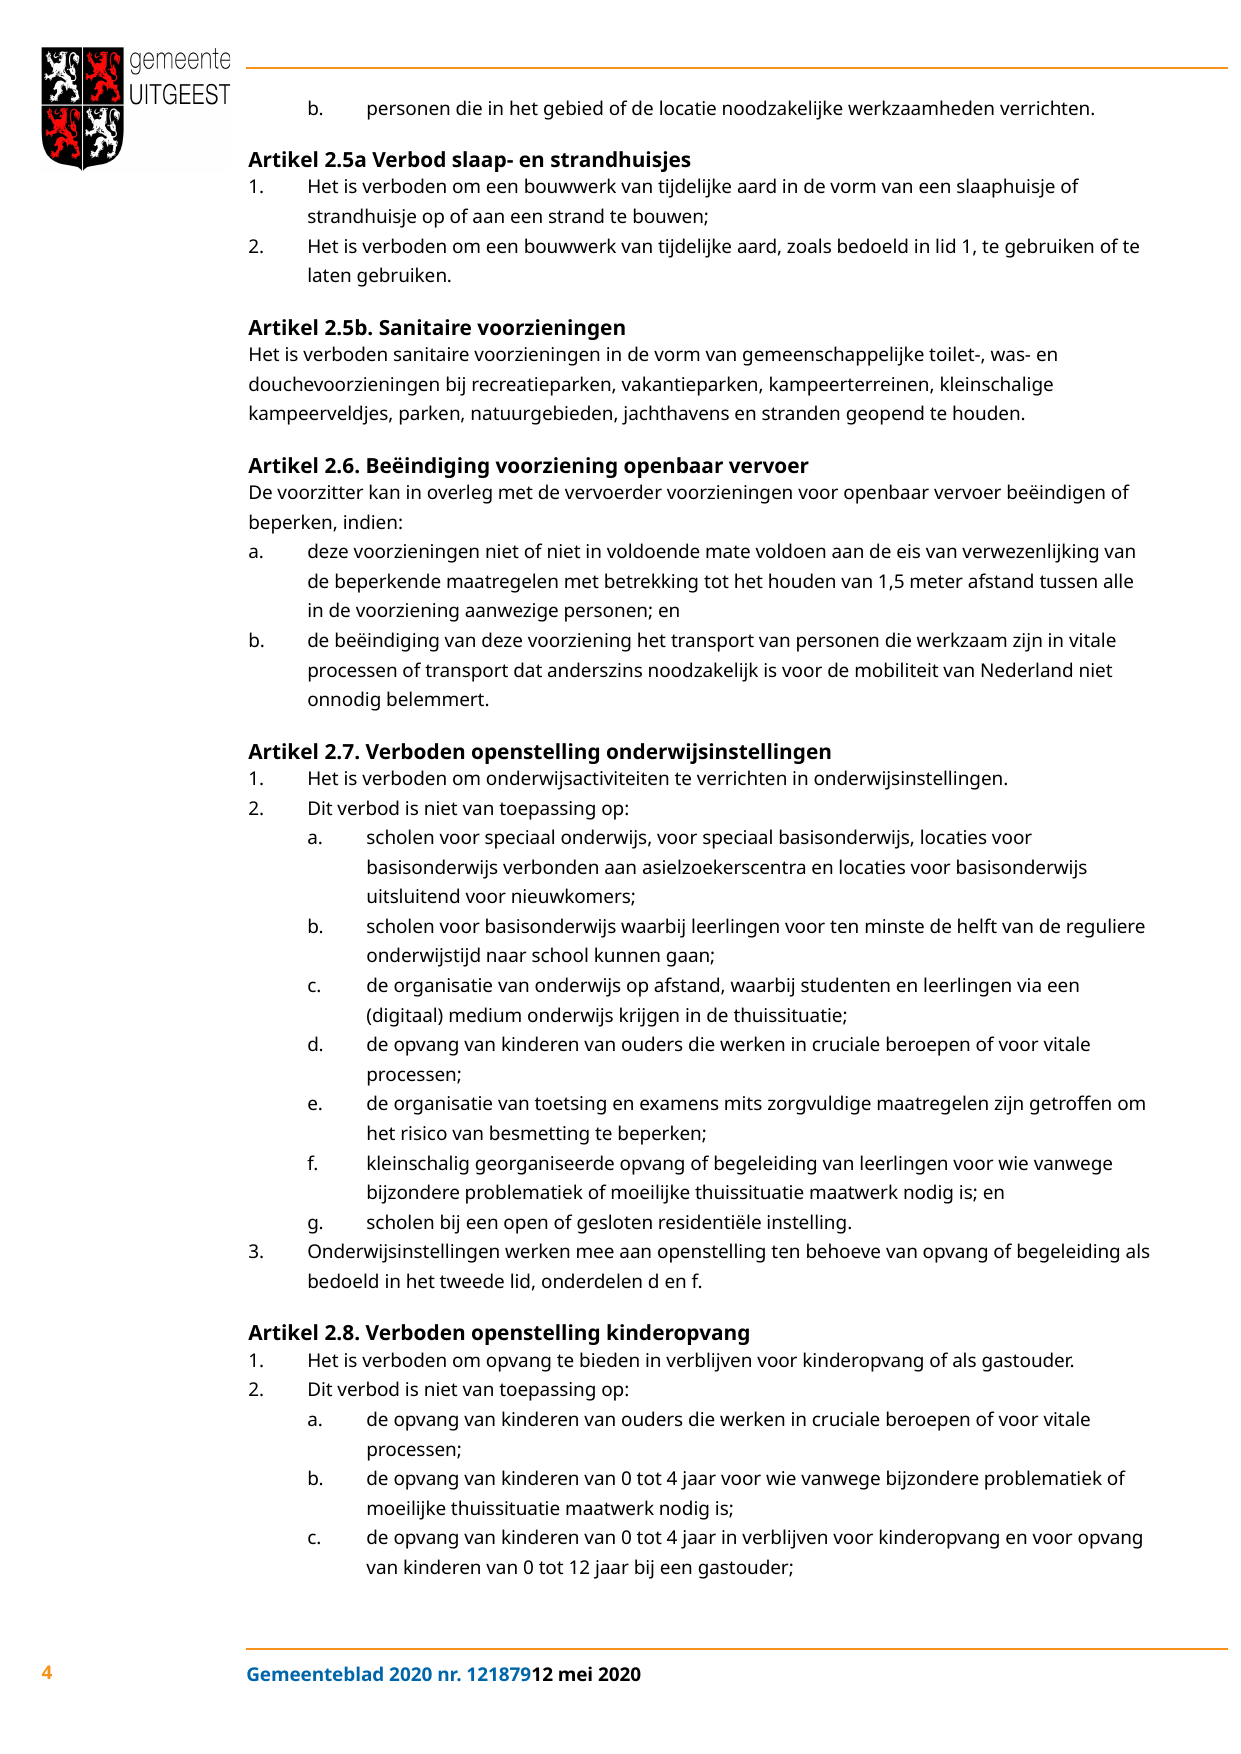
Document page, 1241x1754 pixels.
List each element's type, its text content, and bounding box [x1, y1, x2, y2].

text Artikel 2.5a Verbod slaap- en strandhuisjes [248, 145, 1152, 174]
list scholen bij een open of gesloten residentiële instelling. [307, 1209, 1152, 1235]
text De voorzitter kan in overleg met de vervoerder voorzieningen voor openbaar vervoer beëindigen of beperken, indien: [248, 479, 1152, 534]
list Dit verbod is niet van toepassing op: [248, 1377, 1152, 1402]
list scholen voor basisonderwijs waarbij leerlingen voor ten minste de helft van de reguliere onderwijstijd naar school kunnen gaan; [307, 913, 1152, 968]
list kleinschalig georganiseerde opvang of begeleiding van leerlingen voor wie vanwege bijzondere problematiek of moeilijke thuissituatie maatwerk nodig is; en [307, 1150, 1152, 1205]
text Artikel 2.8. Verboden openstelling kinderopvang [248, 1318, 1152, 1347]
list de opvang van kinderen van 0 tot 4 jaar voor wie vanwege bijzondere problematiek of moeilijke thuissituatie maatwerk nodig is; [307, 1465, 1152, 1521]
list de organisatie van toetsing en examens mits zorgvuldige maatregelen zijn getroffen om het risico van besmetting te beperken; [307, 1091, 1152, 1146]
list Dit verbod is niet van toepassing op: [248, 795, 1152, 821]
list de opvang van kinderen van ouders die werken in cruciale beroepen of voor vitale processen; [307, 1031, 1152, 1087]
list Het is verboden om onderwijsactiviteiten te verrichten in onderwijsinstellingen. [248, 765, 1152, 791]
list de beëindiging van deze voorziening het transport van personen die werkzaam zijn in vitale processen of transport dat anderszins noodzakelijk is voor de mobiliteit van Nederland niet onnodig belemmert. [248, 627, 1152, 712]
text Artikel 2.6. Beëindiging voorziening openbaar vervoer [248, 451, 1152, 479]
list scholen voor speciaal onderwijs, voor speciaal basisonderwijs, locaties voor basisonderwijs verbonden aan asielzoekerscentra en locaties voor basisonderwijs uitsluitend voor nieuwkomers; [307, 824, 1152, 909]
list de organisatie van onderwijs op afstand, waarbij studenten en leerlingen via een (digitaal) medium onderwijs krijgen in de thuissituatie; [307, 972, 1152, 1028]
text Artikel 2.7. Verboden openstelling onderwijsinstellingen [248, 737, 1152, 765]
list Onderwijsinstellingen werken mee aan openstelling ten behoeve van opvang of begeleiding als bedoeld in het tweede lid, onderdelen d en f. [248, 1238, 1152, 1294]
list de opvang van kinderen van ouders die werken in cruciale beroepen of voor vitale processen; [307, 1406, 1152, 1461]
list Het is verboden om opvang te bieden in verblijven voor kinderopvang of als gastouder. [248, 1347, 1152, 1373]
list Het is verboden om een bouwwerk van tijdelijke aard, zoals bedoeld in lid 1, te gebruiken of te laten gebruiken. [248, 233, 1152, 288]
picture [41, 47, 231, 172]
text Artikel 2.5b. Sanitaire voorzieningen [248, 313, 1152, 341]
list de opvang van kinderen van 0 tot 4 jaar in verblijven voor kinderopvang en voor opvang van kinderen van 0 tot 12 jaar bij een gastouder; [307, 1524, 1152, 1580]
list deze voorzieningen niet of niet in voldoende mate voldoen aan de eis van verwezenlijking van de beperkende maatregelen met betrekking tot het houden van 1,5 meter afstand tussen alle in de voorziening aanwezige personen; en [248, 538, 1152, 623]
list personen die in het gebied of de locatie noodzakelijke werkzaamheden verrichten. [307, 95, 1152, 121]
list Het is verboden om een bouwwerk van tijdelijke aard in de vorm van een slaaphuisje of strandhuisje op of aan een strand te bouwen; [248, 174, 1152, 229]
text Het is verboden sanitaire voorzieningen in de vorm van gemeenschappelijke toilet-, was- en douchevoorzieningen bij recreatieparken, vakantieparken, kampeerterreinen, kleinschalige kampeerveldjes, parken, natuurgebieden, jachthavens en stranden geopend te houden. [248, 341, 1152, 426]
